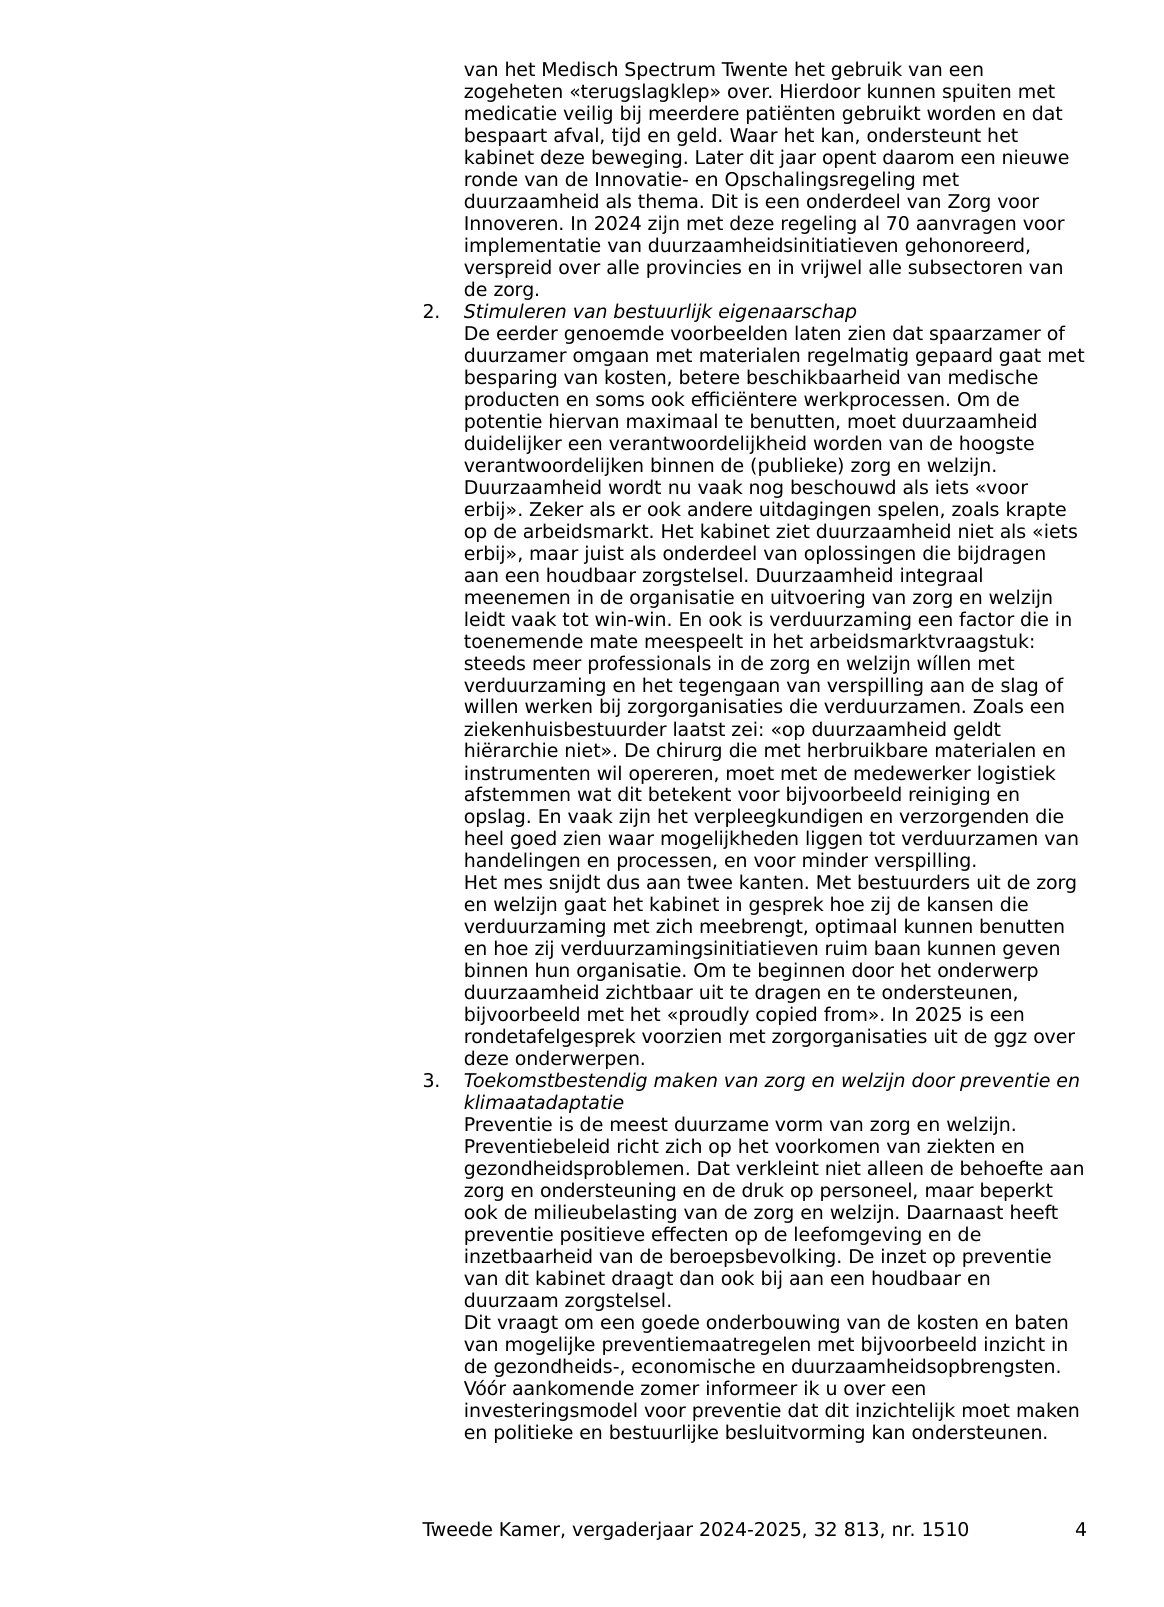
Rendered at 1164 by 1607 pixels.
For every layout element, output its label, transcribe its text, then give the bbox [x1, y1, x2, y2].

text 3. Toekomstbestendig maken van zorg en welzijn door preventie en klimaatadaptatie [422, 1070, 1087, 1114]
text van het Medisch Spectrum Twente het gebruik van een zogeheten «terugslagklep» over. Hierdoor kunnen spuiten met medicatie veilig bij meerdere patiënten gebruikt worden en dat bespaart afval, tijd en geld. Waar het kan, ondersteunt het kabinet deze beweging. Later dit jaar opent daarom een nieuwe ronde van de Innovatie- en Opschalingsregeling met duurzaamheid als thema. Dit is een onderdeel van Zorg voor Innoveren. In 2024 zijn met deze regeling al 70 aanvragen voor implementatie van duurzaamheidsinitiatieven gehonoreerd, verspreid over alle provincies en in vrijwel alle subsectoren van de zorg. [464, 59, 1087, 301]
text 2. Stimuleren van bestuurlijk eigenaarschap [422, 301, 1087, 323]
text Dit vraagt om een goede onderbouwing van de kosten en baten van mogelijke preventiemaatregelen met bijvoorbeeld inzicht in de gezondheids-, economische en duurzaamheidsopbrengsten. Vóór aankomende zomer informeer ik u over een investeringsmodel voor preventie dat dit inzichtelijk moet maken en politieke en bestuurlijke besluitvorming kan ondersteunen. [464, 1312, 1087, 1444]
text Het mes snijdt dus aan twee kanten. Met bestuurders uit de zorg en welzijn gaat het kabinet in gesprek hoe zij de kansen die verduurzaming met zich meebrengt, optimaal kunnen benutten en hoe zij verduurzamingsinitiatieven ruim baan kunnen geven binnen hun organisatie. Om te beginnen door het onderwerp duurzaamheid zichtbaar uit te dragen en te ondersteunen, bijvoorbeeld met het «proudly copied from». In 2025 is een rondetafelgesprek voorzien met zorgorganisaties uit de ggz over deze onderwerpen. [464, 872, 1087, 1070]
text De eerder genoemde voorbeelden laten zien dat spaarzamer of duurzamer omgaan met materialen regelmatig gepaard gaat met besparing van kosten, betere beschikbaarheid van medische producten en soms ook efficiëntere werkprocessen. Om de potentie hiervan maximaal te benutten, moet duurzaamheid duidelijker een verantwoordelijkheid worden van de hoogste verantwoordelijken binnen de (publieke) zorg en welzijn. Duurzaamheid wordt nu vaak nog beschouwd als iets «voor erbij». Zeker als er ook andere uitdagingen spelen, zoals krapte op de arbeidsmarkt. Het kabinet ziet duurzaamheid niet als «iets erbij», maar juist als onderdeel van oplossingen die bijdragen aan een houdbaar zorgstelsel. Duurzaamheid integraal meenemen in de organisatie en uitvoering van zorg en welzijn leidt vaak tot win-win. En ook is verduurzaming een factor die in toenemende mate meespeelt in het arbeidsmarktvraagstuk: steeds meer professionals in de zorg en welzijn wíllen met verduurzaming en het tegengaan van verspilling aan de slag of willen werken bij zorgorganisaties die verduurzamen. Zoals een ziekenhuisbestuurder laatst zei: «op duurzaamheid geldt hiërarchie niet». De chirurg die met herbruikbare materialen en instrumenten wil opereren, moet met de medewerker logistiek afstemmen wat dit betekent voor bijvoorbeeld reiniging en opslag. En vaak zijn het verpleegkundigen en verzorgenden die heel goed zien waar mogelijkheden liggen tot verduurzamen van handelingen en processen, en voor minder verspilling. [464, 323, 1087, 872]
text Preventie is de meest duurzame vorm van zorg en welzijn. Preventiebeleid richt zich op het voorkomen van ziekten en gezondheidsproblemen. Dat verkleint niet alleen de behoefte aan zorg en ondersteuning en de druk op personeel, maar beperkt ook de milieubelasting van de zorg en welzijn. Daarnaast heeft preventie positieve effecten op de leefomgeving en de inzetbaarheid van de beroepsbevolking. De inzet op preventie van dit kabinet draagt dan ook bij aan een houdbaar en duurzaam zorgstelsel. [464, 1114, 1087, 1312]
